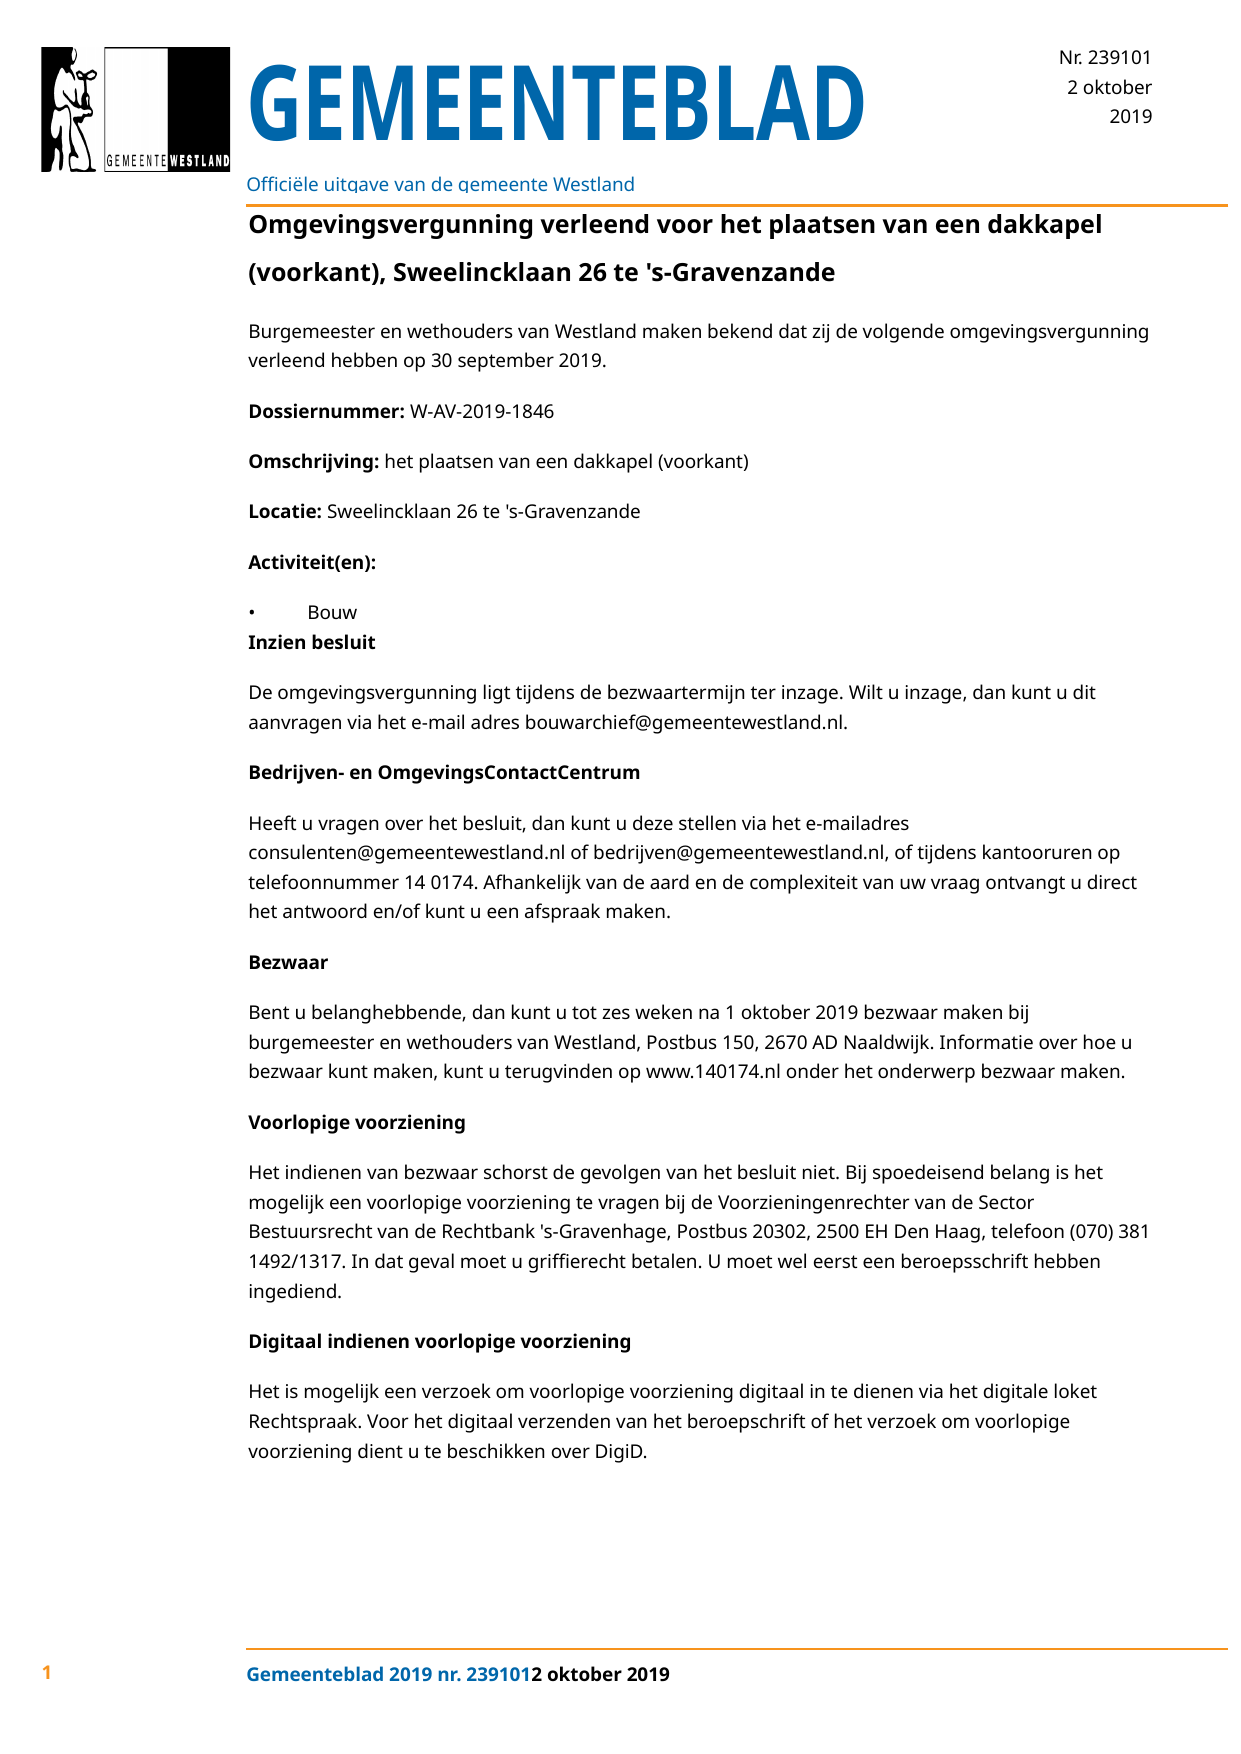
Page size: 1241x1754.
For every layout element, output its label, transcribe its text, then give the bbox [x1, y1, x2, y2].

text Locatie: Sweelincklaan 26 te 's-Gravenzande [248, 499, 1152, 524]
text Activiteit(en): [248, 549, 1152, 575]
picture [41, 47, 231, 172]
text Digitaal indienen voorlopige voorziening [248, 1328, 1152, 1354]
text Voorlopige voorziening [248, 1109, 1152, 1135]
text Burgemeester en wethouders van Westland maken bekend dat zij de volgende omgevingsvergunning verleend hebben op 30 september 2019. [248, 318, 1152, 373]
text Inzien besluit [248, 629, 1152, 655]
text Bedrijven- en OmgevingsContactCentrum [248, 759, 1152, 785]
text Omschrijving: het plaatsen van een dakkapel (voorkant) [248, 448, 1152, 474]
text Heeft u vragen over het besluit, dan kunt u deze stellen via het e-mailadres consulenten@gemeentewestland.nl of bedrijven@gemeentewestland.nl, of tijdens kantooruren op telefoonnummer 14 0174. Afhankelijk van de aard en de complexiteit van uw vraag ontvangt u direct het antwoord en/of kunt u een afspraak maken. [248, 810, 1152, 924]
text Bent u belanghebbende, dan kunt u tot zes weken na 1 oktober 2019 bezwaar maken bij burgemeester en wethouders van Westland, Postbus 150, 2670 AD Naaldwijk. Informatie over hoe u bezwaar kunt maken, kunt u terugvinden op www.140174.nl onder het onderwerp bezwaar maken. [248, 999, 1152, 1084]
text Omgevingsvergunning verleend voor het plaatsen van een dakkapel (voorkant), Sweelincklaan 26 te 's-Gravenzande [248, 207, 1152, 288]
list Bouw [248, 599, 1152, 625]
text Het is mogelijk een verzoek om voorlopige voorziening digitaal in te dienen via het digitale loket Rechtspraak. Voor het digitaal verzenden van het beroepschrift of het verzoek om voorlopige voorziening dient u te beschikken over DigiD. [248, 1379, 1152, 1464]
text Bezwaar [248, 949, 1152, 975]
text Het indienen van bezwaar schorst de gevolgen van het besluit niet. Bij spoedeisend belang is het mogelijk een voorlopige voorziening te vragen bij de Voorzieningenrechter van de Sector Bestuursrecht van de Rechtbank 's-Gravenhage, Postbus 20302, 2500 EH Den Haag, telefoon (070) 381 1492/1317. In dat geval moet u griffierecht betalen. U moet wel eerst een beroepsschrift hebben ingediend. [248, 1159, 1152, 1304]
text Dossiernummer: W-AV-2019-1846 [248, 398, 1152, 424]
text De omgevingsvergunning ligt tijdens de bezwaartermijn ter inzage. Wilt u inzage, dan kunt u dit aanvragen via het e-mail adres bouwarchief@gemeentewestland.nl. [248, 679, 1152, 735]
